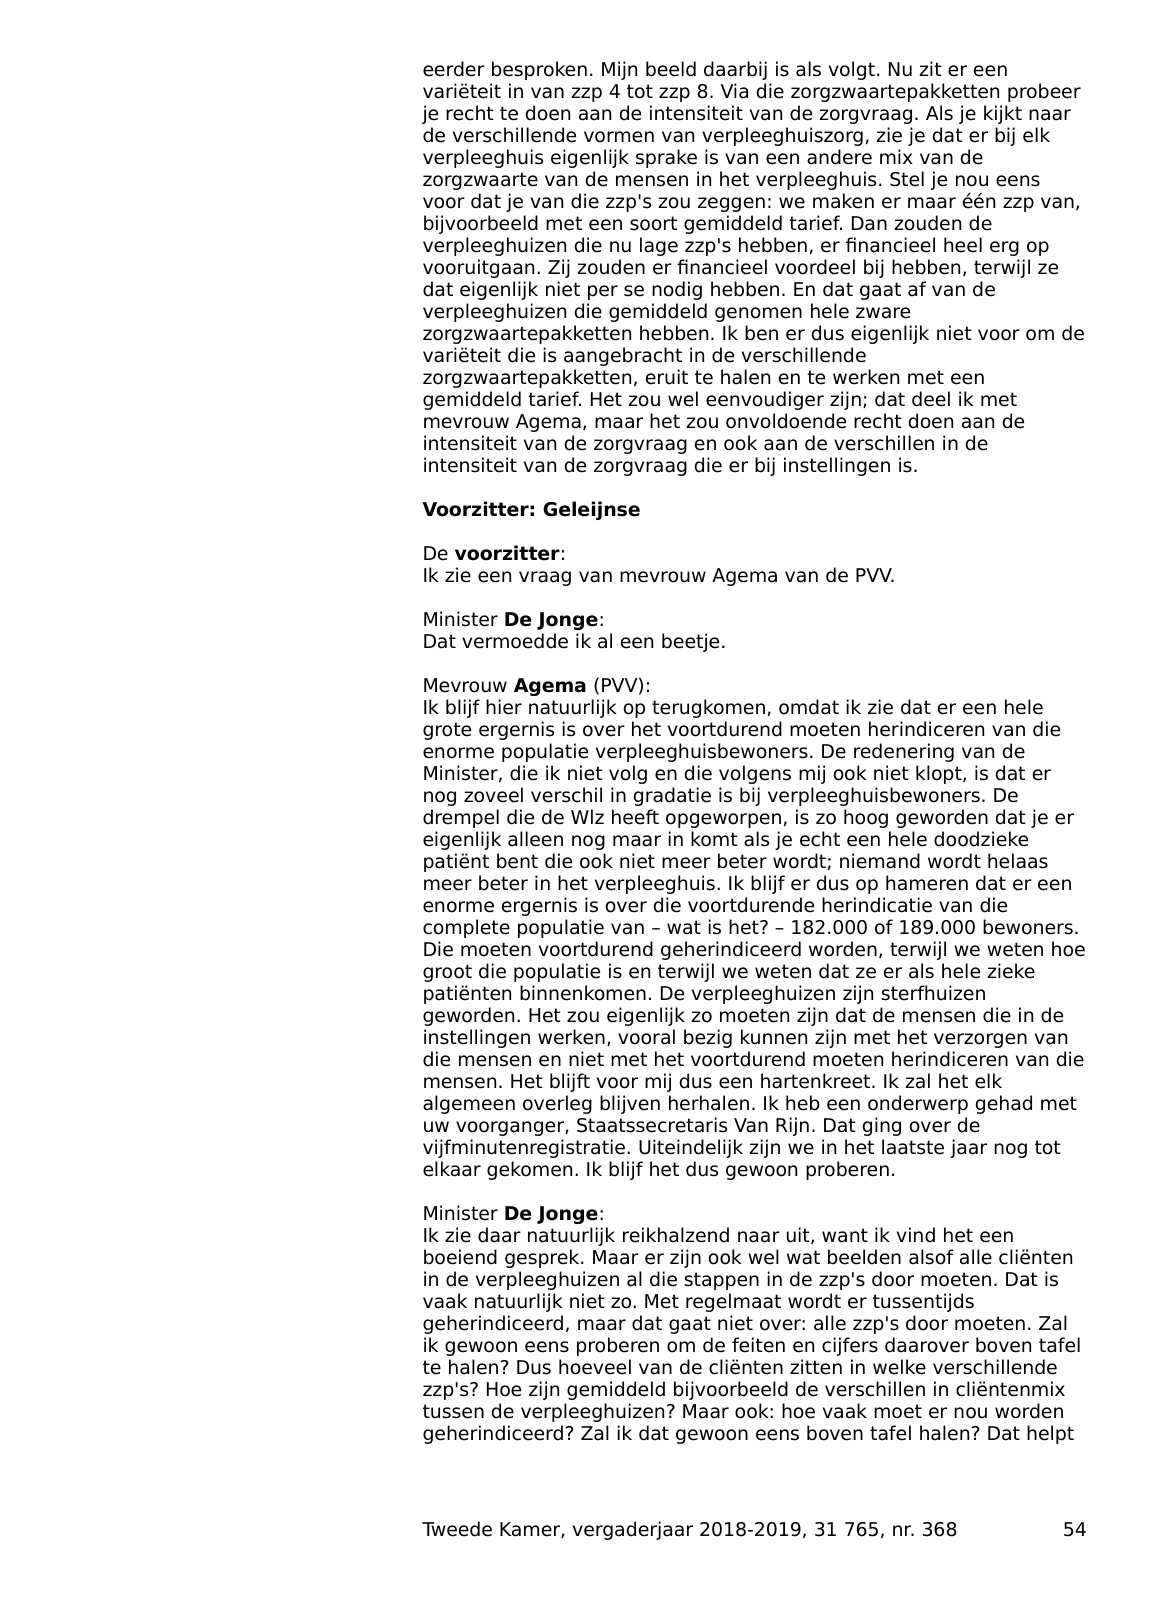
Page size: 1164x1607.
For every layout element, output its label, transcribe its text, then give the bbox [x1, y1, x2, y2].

text Ik blijf hier natuurlijk op terugkomen, omdat ik zie dat er een hele grote ergernis is over het voortdurend moeten herindiceren van die enorme populatie verpleeghuisbewoners. De redenering van de Minister, die ik niet volg en die volgens mij ook niet klopt, is dat er nog zoveel verschil in gradatie is bij verpleeghuisbewoners. De drempel die de Wlz heeft opgeworpen, is zo hoog geworden dat je er eigenlijk alleen nog maar in komt als je echt een hele doodzieke patiënt bent die ook niet meer beter wordt; niemand wordt helaas meer beter in het verpleeghuis. Ik blijf er dus op hameren dat er een enorme ergernis is over die voortdurende herindicatie van die complete populatie van – wat is het? – 182.000 of 189.000 bewoners. Die moeten voortdurend geherindiceerd worden, terwijl we weten hoe groot die populatie is en terwijl we weten dat ze er als hele zieke patiënten binnenkomen. De verpleeghuizen zijn sterfhuizen geworden. Het zou eigenlijk zo moeten zijn dat de mensen die in de instellingen werken, vooral bezig kunnen zijn met het verzorgen van die mensen en niet met het voortdurend moeten herindiceren van die mensen. Het blijft voor mij dus een hartenkreet. Ik zal het elk algemeen overleg blijven herhalen. Ik heb een onderwerp gehad met uw voorganger, Staatssecretaris Van Rijn. Dat ging over de vijfminutenregistratie. Uiteindelijk zijn we in het laatste jaar nog tot elkaar gekomen. Ik blijf het dus gewoon proberen. [422, 697, 1087, 1181]
text Minister De Jonge: [422, 1203, 1087, 1225]
text eerder besproken. Mijn beeld daarbij is als volgt. Nu zit er een variëteit in van zzp 4 tot zzp 8. Via die zorgzwaartepakketten probeer je recht te doen aan de intensiteit van de zorgvraag. Als je kijkt naar de verschillende vormen van verpleeghuiszorg, zie je dat er bij elk verpleeghuis eigenlijk sprake is van een andere mix van de zorgzwaarte van de mensen in het verpleeghuis. Stel je nou eens voor dat je van die zzp's zou zeggen: we maken er maar één zzp van, bijvoorbeeld met een soort gemiddeld tarief. Dan zouden de verpleeghuizen die nu lage zzp's hebben, er financieel heel erg op vooruitgaan. Zij zouden er financieel voordeel bij hebben, terwijl ze dat eigenlijk niet per se nodig hebben. En dat gaat af van de verpleeghuizen die gemiddeld genomen hele zware zorgzwaartepakketten hebben. Ik ben er dus eigenlijk niet voor om de variëteit die is aangebracht in de verschillende zorgzwaartepakketten, eruit te halen en te werken met een gemiddeld tarief. Het zou wel eenvoudiger zijn; dat deel ik met mevrouw Agema, maar het zou onvoldoende recht doen aan de intensiteit van de zorgvraag en ook aan de verschillen in de intensiteit van de zorgvraag die er bij instellingen is. [422, 59, 1087, 477]
text Minister De Jonge: [422, 609, 1087, 631]
text Ik zie een vraag van mevrouw Agema van de PVV. [422, 565, 1087, 587]
text Mevrouw Agema (PVV): [422, 675, 1087, 697]
text De voorzitter: [422, 543, 1087, 565]
text Voorzitter: Geleijnse [422, 499, 1087, 521]
text Ik zie daar natuurlijk reikhalzend naar uit, want ik vind het een boeiend gesprek. Maar er zijn ook wel wat beelden alsof alle cliënten in de verpleeghuizen al die stappen in de zzp's door moeten. Dat is vaak natuurlijk niet zo. Met regelmaat wordt er tussentijds geherindiceerd, maar dat gaat niet over: alle zzp's door moeten. Zal ik gewoon eens proberen om de feiten en cijfers daarover boven tafel te halen? Dus hoeveel van de cliënten zitten in welke verschillende zzp's? Hoe zijn gemiddeld bijvoorbeeld de verschillen in cliëntenmix tussen de verpleeghuizen? Maar ook: hoe vaak moet er nou worden geherindiceerd? Zal ik dat gewoon eens boven tafel halen? Dat helpt [422, 1225, 1087, 1445]
text Dat vermoedde ik al een beetje. [422, 631, 1087, 653]
